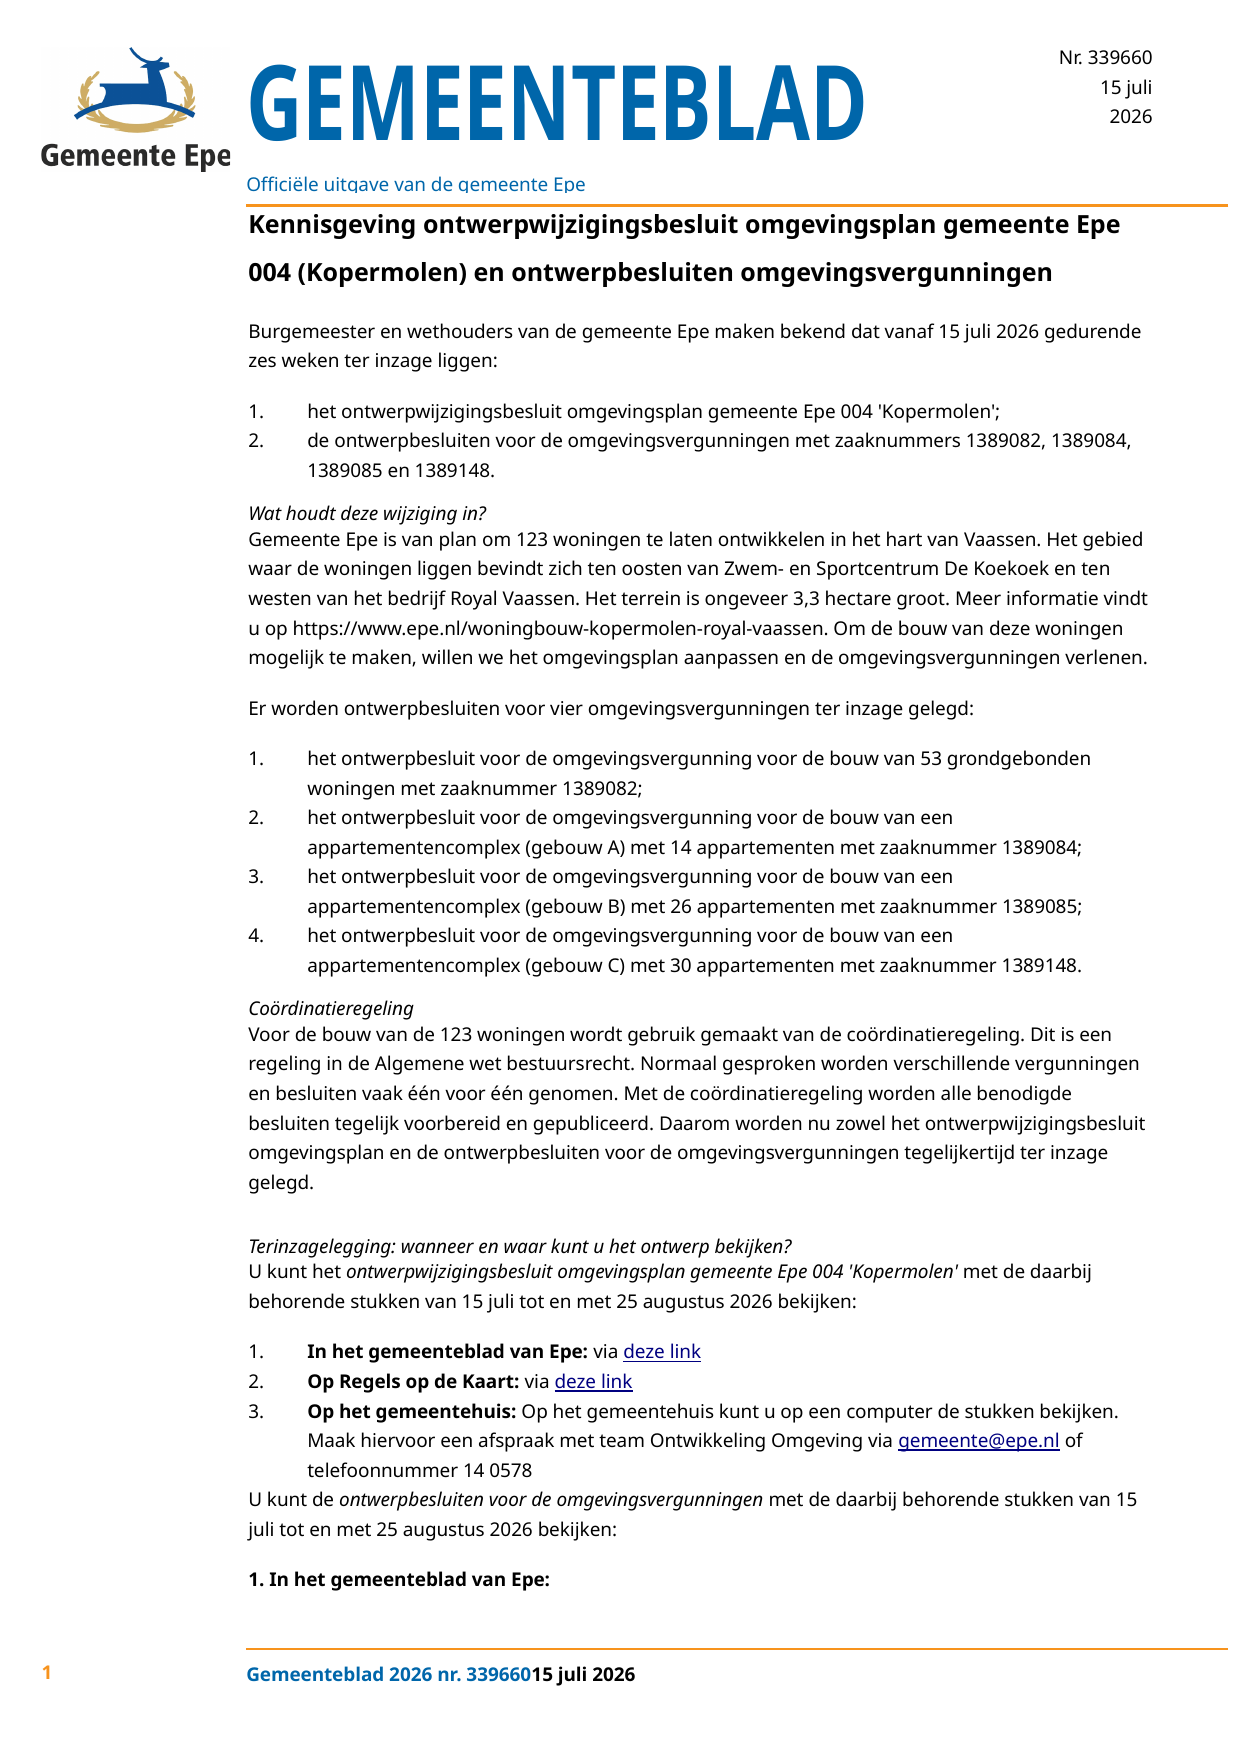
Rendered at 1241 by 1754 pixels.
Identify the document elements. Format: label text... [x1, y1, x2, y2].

text U kunt de ontwerpbesluiten voor de omgevingsvergunningen met de daarbij behorende stukken van 15 juli tot en met 25 augustus 2026 bekijken: [248, 1487, 1152, 1542]
list het ontwerpbesluit voor de omgevingsvergunning voor de bouw van een appartementencomplex (gebouw B) met 26 appartementen met zaaknummer 1389085; [248, 863, 1152, 919]
list In het gemeenteblad van Epe: via deze link [248, 1339, 1152, 1364]
text Wat houdt deze wijziging in? [248, 500, 1152, 526]
text Terinzagelegging: wanneer en waar kunt u het ontwerp bekijken? [248, 1233, 1152, 1259]
list Op Regels op de Kaart: via deze link [248, 1368, 1152, 1394]
text Voor de bouw van de 123 woningen wordt gebruik gemaakt van de coördinatieregeling. Dit is een regeling in de Algemene wet bestuursrecht. Normaal gesproken worden verschillende vergunningen en besluiten vaak één voor één genomen. Met de coördinatieregeling worden alle benodigde besluiten tegelijk voorbereid en gepubliceerd. Daarom worden nu zowel het ontwerpwijzigingsbesluit omgevingsplan en de ontwerpbesluiten voor de omgevingsvergunningen tegelijkertijd ter inzage gelegd. [248, 1021, 1152, 1195]
text Burgemeester en wethouders van de gemeente Epe maken bekend dat vanaf 15 juli 2026 gedurende zes weken ter inzage liggen: [248, 318, 1152, 373]
list het ontwerpwijzigingsbesluit omgevingsplan gemeente Epe 004 'Kopermolen'; [248, 398, 1152, 424]
picture [41, 47, 231, 172]
list het ontwerpbesluit voor de omgevingsvergunning voor de bouw van een appartementencomplex (gebouw A) met 14 appartementen met zaaknummer 1389084; [248, 804, 1152, 859]
list de ontwerpbesluiten voor de omgevingsvergunningen met zaaknummers 1389082, 1389084, 1389085 en 1389148. [248, 427, 1152, 483]
list Op het gemeentehuis: Op het gemeentehuis kunt u op een computer de stukken bekijken. Maak hiervoor een afspraak met team Ontwikkeling Omgeving via gemeente@epe.nl of telefoonnummer 14 0578 [248, 1398, 1152, 1483]
list het ontwerpbesluit voor de omgevingsvergunning voor de bouw van een appartementencomplex (gebouw C) met 30 appartementen met zaaknummer 1389148. [248, 923, 1152, 978]
text U kunt het ontwerpwijzigingsbesluit omgevingsplan gemeente Epe 004 'Kopermolen' met de daarbij behorende stukken van 15 juli tot en met 25 augustus 2026 bekijken: [248, 1259, 1152, 1314]
text Kennisgeving ontwerpwijzigingsbesluit omgevingsplan gemeente Epe 004 (Kopermolen) en ontwerpbesluiten omgevingsvergunningen [248, 207, 1152, 288]
text Er worden ontwerpbesluiten voor vier omgevingsvergunningen ter inzage gelegd: [248, 695, 1152, 720]
text 1. In het gemeenteblad van Epe: [248, 1567, 1152, 1592]
list het ontwerpbesluit voor de omgevingsvergunning voor de bouw van 53 grondgebonden woningen met zaaknummer 1389082; [248, 745, 1152, 800]
text Coördinatieregeling [248, 995, 1152, 1021]
text Gemeente Epe is van plan om 123 woningen te laten ontwikkelen in het hart van Vaassen. Het gebied waar de woningen liggen bevindt zich ten oosten van Zwem- en Sportcentrum De Koekoek en ten westen van het bedrijf Royal Vaassen. Het terrein is ongeveer 3,3 hectare groot. Meer informatie vindt u op https://www.epe.nl/woningbouw-kopermolen-royal-vaassen. Om de bouw van deze woningen mogelijk te maken, willen we het omgevingsplan aanpassen en de omgevingsvergunningen verlenen. [248, 526, 1152, 670]
